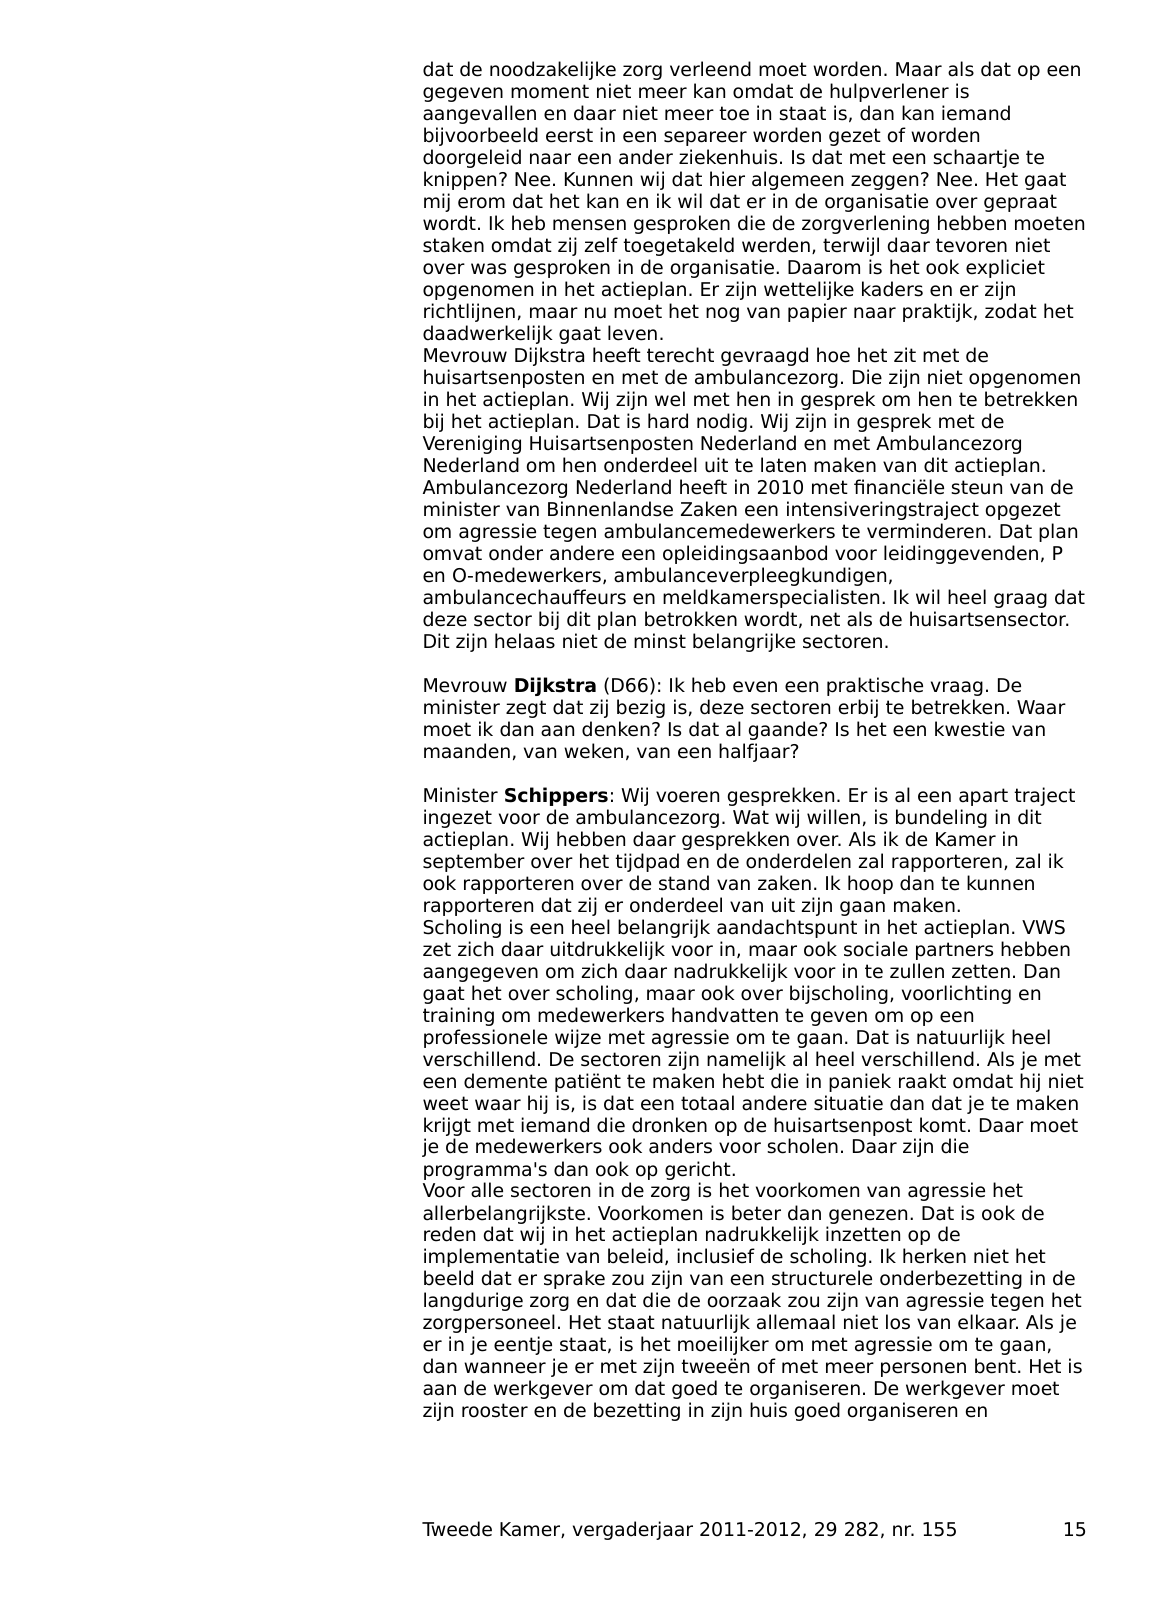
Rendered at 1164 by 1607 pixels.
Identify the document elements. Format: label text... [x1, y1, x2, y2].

text Voor alle sectoren in de zorg is het voorkomen van agressie het allerbelangrijkste. Voorkomen is beter dan genezen. Dat is ook de reden dat wij in het actieplan nadrukkelijk inzetten op de implementatie van beleid, inclusief de scholing. Ik herken niet het beeld dat er sprake zou zijn van een structurele onderbezetting in de langdurige zorg en dat die de oorzaak zou zijn van agressie tegen het zorgpersoneel. Het staat natuurlijk allemaal niet los van elkaar. Als je er in je eentje staat, is het moeilijker om met agressie om te gaan, dan wanneer je er met zijn tweeën of met meer personen bent. Het is aan de werkgever om dat goed te organiseren. De werkgever moet zijn rooster en de bezetting in zijn huis goed organiseren en [422, 1180, 1087, 1422]
text dat de noodzakelijke zorg verleend moet worden. Maar als dat op een gegeven moment niet meer kan omdat de hulpverlener is aangevallen en daar niet meer toe in staat is, dan kan iemand bijvoorbeeld eerst in een separeer worden gezet of worden doorgeleid naar een ander ziekenhuis. Is dat met een schaartje te knippen? Nee. Kunnen wij dat hier algemeen zeggen? Nee. Het gaat mij erom dat het kan en ik wil dat er in de organisatie over gepraat wordt. Ik heb mensen gesproken die de zorgverlening hebben moeten staken omdat zij zelf toegetakeld werden, terwijl daar tevoren niet over was gesproken in de organisatie. Daarom is het ook expliciet opgenomen in het actieplan. Er zijn wettelijke kaders en er zijn richtlijnen, maar nu moet het nog van papier naar praktijk, zodat het daadwerkelijk gaat leven. [422, 59, 1087, 345]
text Mevrouw Dijkstra heeft terecht gevraagd hoe het zit met de huisartsenposten en met de ambulancezorg. Die zijn niet opgenomen in het actieplan. Wij zijn wel met hen in gesprek om hen te betrekken bij het actieplan. Dat is hard nodig. Wij zijn in gesprek met de Vereniging Huisartsenposten Nederland en met Ambulancezorg Nederland om hen onderdeel uit te laten maken van dit actieplan. [422, 345, 1087, 477]
text Minister Schippers: Wij voeren gesprekken. Er is al een apart traject ingezet voor de ambulancezorg. Wat wij willen, is bundeling in dit actieplan. Wij hebben daar gesprekken over. Als ik de Kamer in september over het tijdpad en de onderdelen zal rapporteren, zal ik ook rapporteren over de stand van zaken. Ik hoop dan te kunnen rapporteren dat zij er onderdeel van uit zijn gaan maken. [422, 785, 1087, 917]
text Ambulancezorg Nederland heeft in 2010 met financiële steun van de minister van Binnenlandse Zaken een intensiveringstraject opgezet om agressie tegen ambulancemedewerkers te verminderen. Dat plan omvat onder andere een opleidingsaanbod voor leidinggevenden, P en O-medewerkers, ambulanceverpleegkundigen, ambulancechauffeurs en meldkamerspecialisten. Ik wil heel graag dat deze sector bij dit plan betrokken wordt, net als de huisartsensector. Dit zijn helaas niet de minst belangrijke sectoren. [422, 477, 1087, 652]
text Mevrouw Dijkstra (D66): Ik heb even een praktische vraag. De minister zegt dat zij bezig is, deze sectoren erbij te betrekken. Waar moet ik dan aan denken? Is dat al gaande? Is het een kwestie van maanden, van weken, van een halfjaar? [422, 675, 1087, 763]
text Scholing is een heel belangrijk aandachtspunt in het actieplan. VWS zet zich daar uitdrukkelijk voor in, maar ook sociale partners hebben aangegeven om zich daar nadrukkelijk voor in te zullen zetten. Dan gaat het over scholing, maar ook over bijscholing, voorlichting en training om medewerkers handvatten te geven om op een professionele wijze met agressie om te gaan. Dat is natuurlijk heel verschillend. De sectoren zijn namelijk al heel verschillend. Als je met een demente patiënt te maken hebt die in paniek raakt omdat hij niet weet waar hij is, is dat een totaal andere situatie dan dat je te maken krijgt met iemand die dronken op de huisartsenpost komt. Daar moet je de medewerkers ook anders voor scholen. Daar zijn die programma's dan ook op gericht. [422, 917, 1087, 1180]
